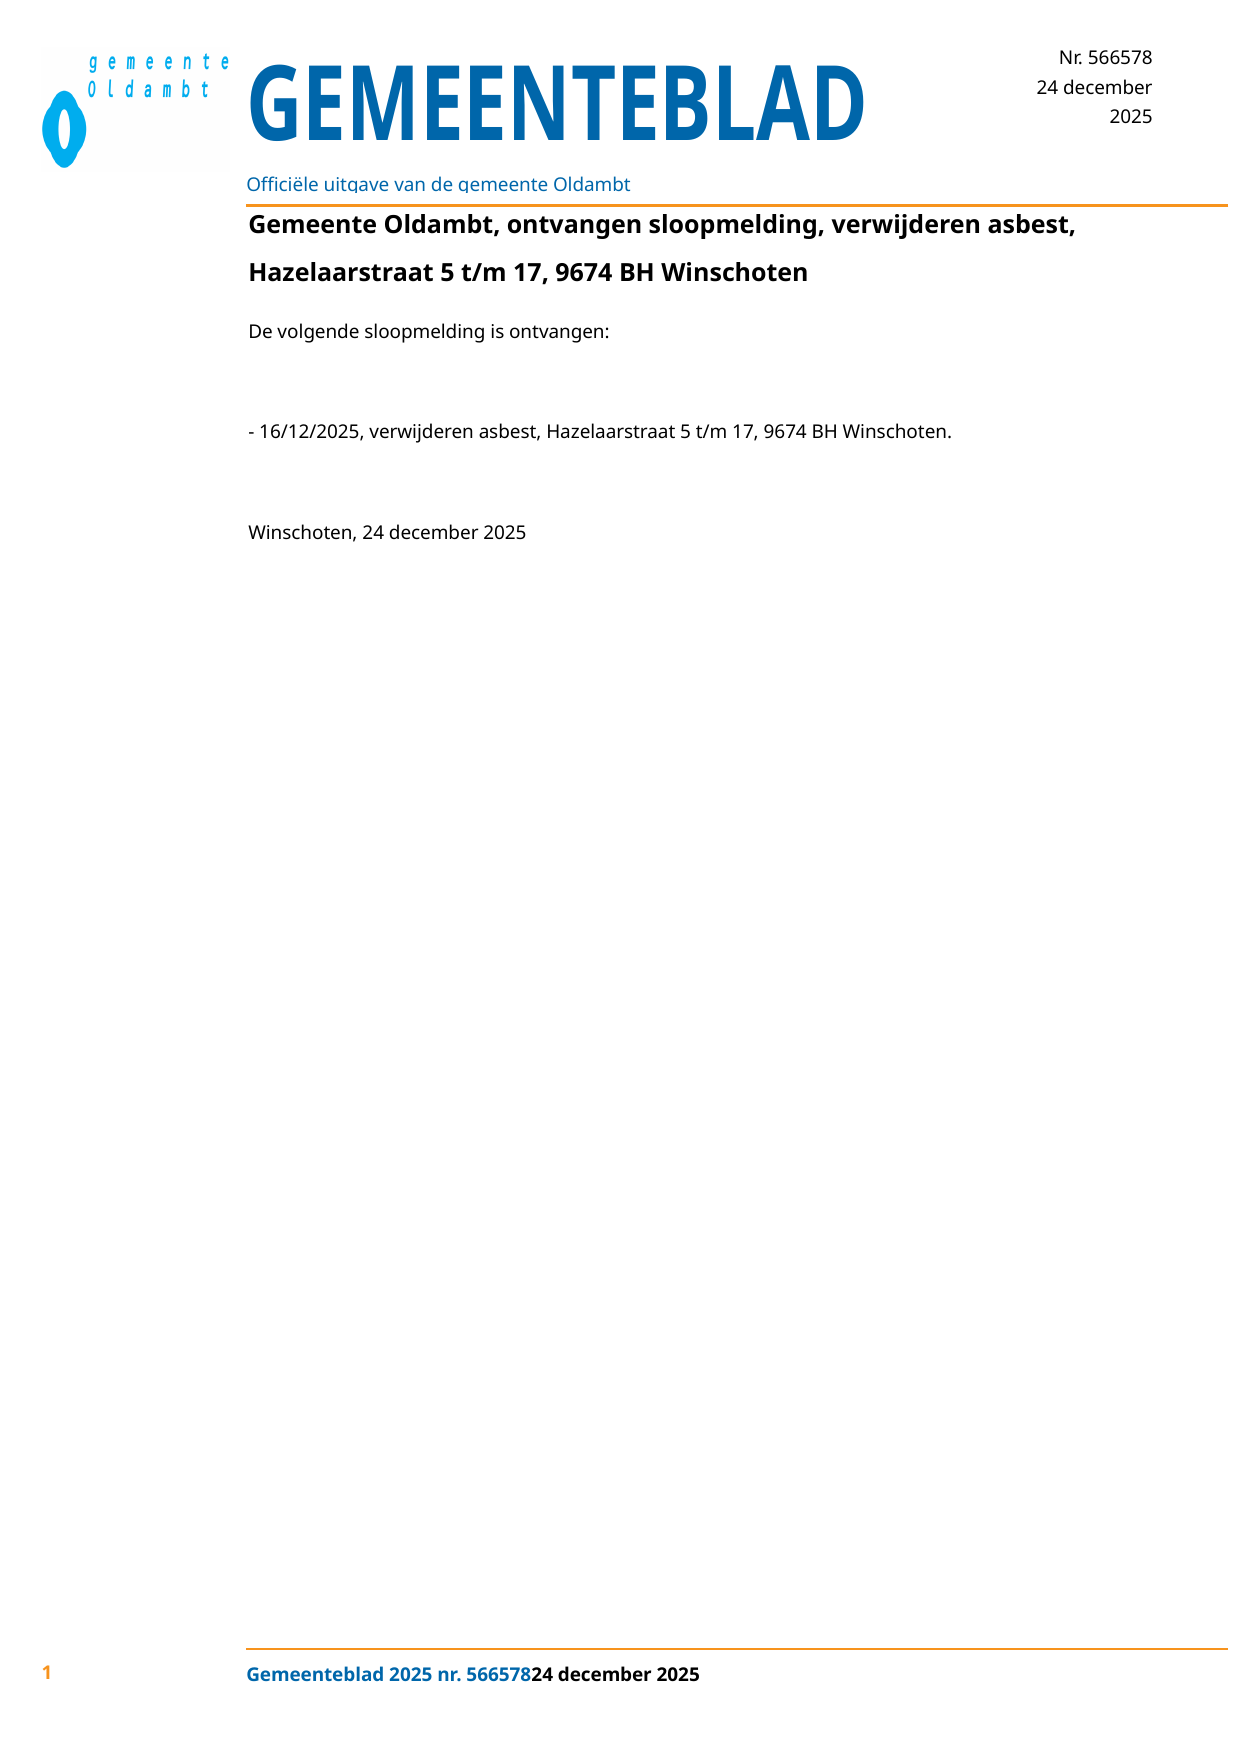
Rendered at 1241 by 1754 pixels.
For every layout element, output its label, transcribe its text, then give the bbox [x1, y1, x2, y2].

text De volgende sloopmelding is ontvangen: [248, 318, 1152, 344]
text - 16/12/2025, verwijderen asbest, Hazelaarstraat 5 t/m 17, 9674 BH Winschoten. [248, 419, 1152, 444]
text Winschoten, 24 december 2025 [248, 519, 1152, 545]
text Gemeente Oldambt, ontvangen sloopmelding, verwijderen asbest, Hazelaarstraat 5 t/m 17, 9674 BH Winschoten [248, 207, 1152, 288]
picture [41, 47, 231, 172]
